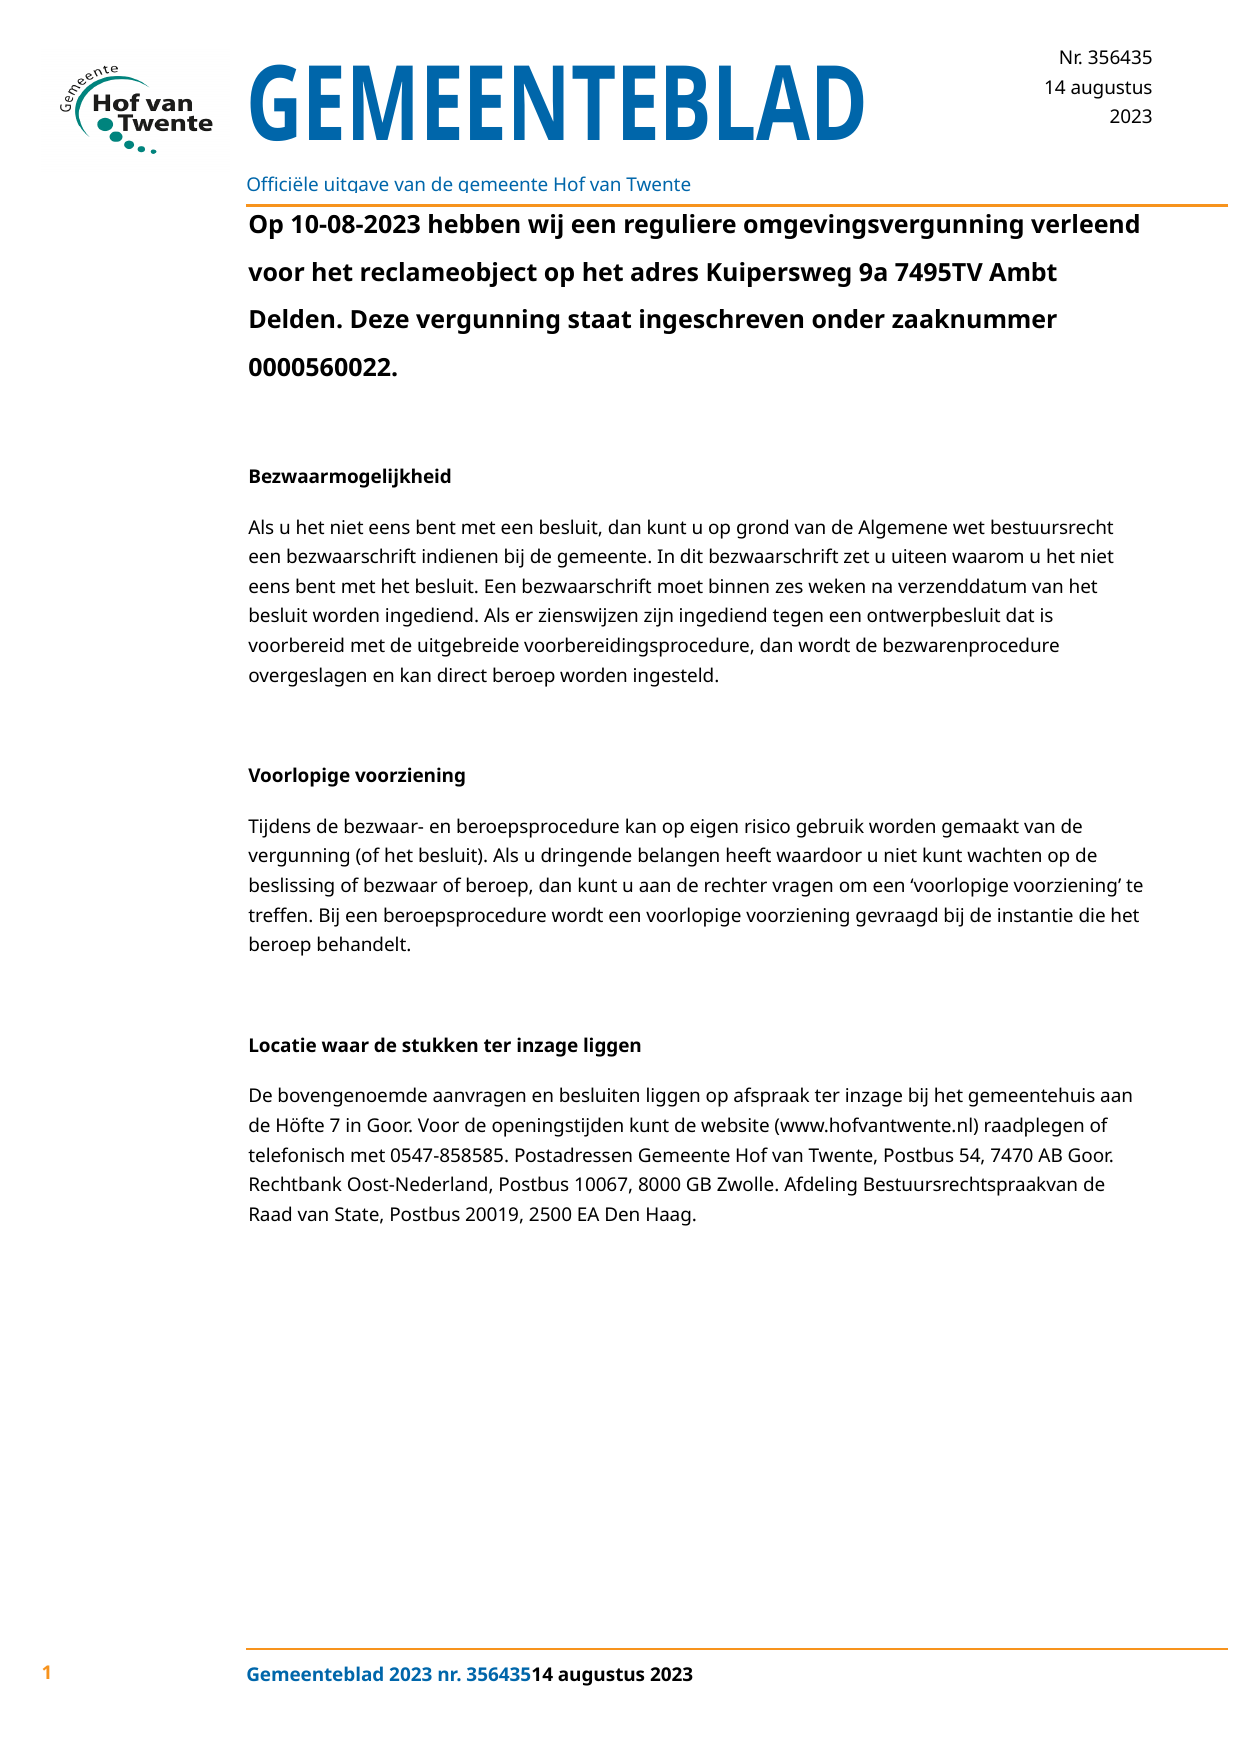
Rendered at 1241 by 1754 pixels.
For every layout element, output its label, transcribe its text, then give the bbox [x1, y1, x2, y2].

text Op 10-08-2023 hebben wij een reguliere omgevingsvergunning verleend voor het reclameobject op het adres Kuipersweg 9a 7495TV Ambt Delden. Deze vergunning staat ingeschreven onder zaaknummer 0000560022. [248, 207, 1152, 384]
text Locatie waar de stukken ter inzage liggen [248, 1032, 1152, 1058]
picture [41, 47, 231, 172]
text De bovengenoemde aanvragen en besluiten liggen op afspraak ter inzage bij het gemeentehuis aan de Höfte 7 in Goor. Voor de openingstijden kunt de website (www.hofvantwente.nl) raadplegen of telefonisch met 0547-858585. Postadressen Gemeente Hof van Twente, Postbus 54, 7470 AB Goor. Rechtbank Oost-Nederland, Postbus 10067, 8000 GB Zwolle. Afdeling Bestuursrechtspraakvan de Raad van State, Postbus 20019, 2500 EA Den Haag. [248, 1083, 1152, 1227]
text Tijdens de bezwaar- en beroepsprocedure kan op eigen risico gebruik worden gemaakt van de vergunning (of het besluit). Als u dringende belangen heeft waardoor u niet kunt wachten op de beslissing of bezwaar of beroep, dan kunt u aan de rechter vragen om een ‘voorlopige voorziening’ te treffen. Bij een beroepsprocedure wordt een voorlopige voorziening gevraagd bij de instantie die het beroep behandelt. [248, 813, 1152, 957]
text Bezwaarmogelijkheid [248, 463, 1152, 489]
text Voorlopige voorziening [248, 763, 1152, 788]
text Als u het niet eens bent met een besluit, dan kunt u op grond van de Algemene wet bestuursrecht een bezwaarschrift indienen bij de gemeente. In dit bezwaarschrift zet u uiteen waarom u het niet eens bent met het besluit. Een bezwaarschrift moet binnen zes weken na verzenddatum van het besluit worden ingediend. Als er zienswijzen zijn ingediend tegen een ontwerpbesluit dat is voorbereid met de uitgebreide voorbereidingsprocedure, dan wordt de bezwarenprocedure overgeslagen en kan direct beroep worden ingesteld. [248, 514, 1152, 688]
